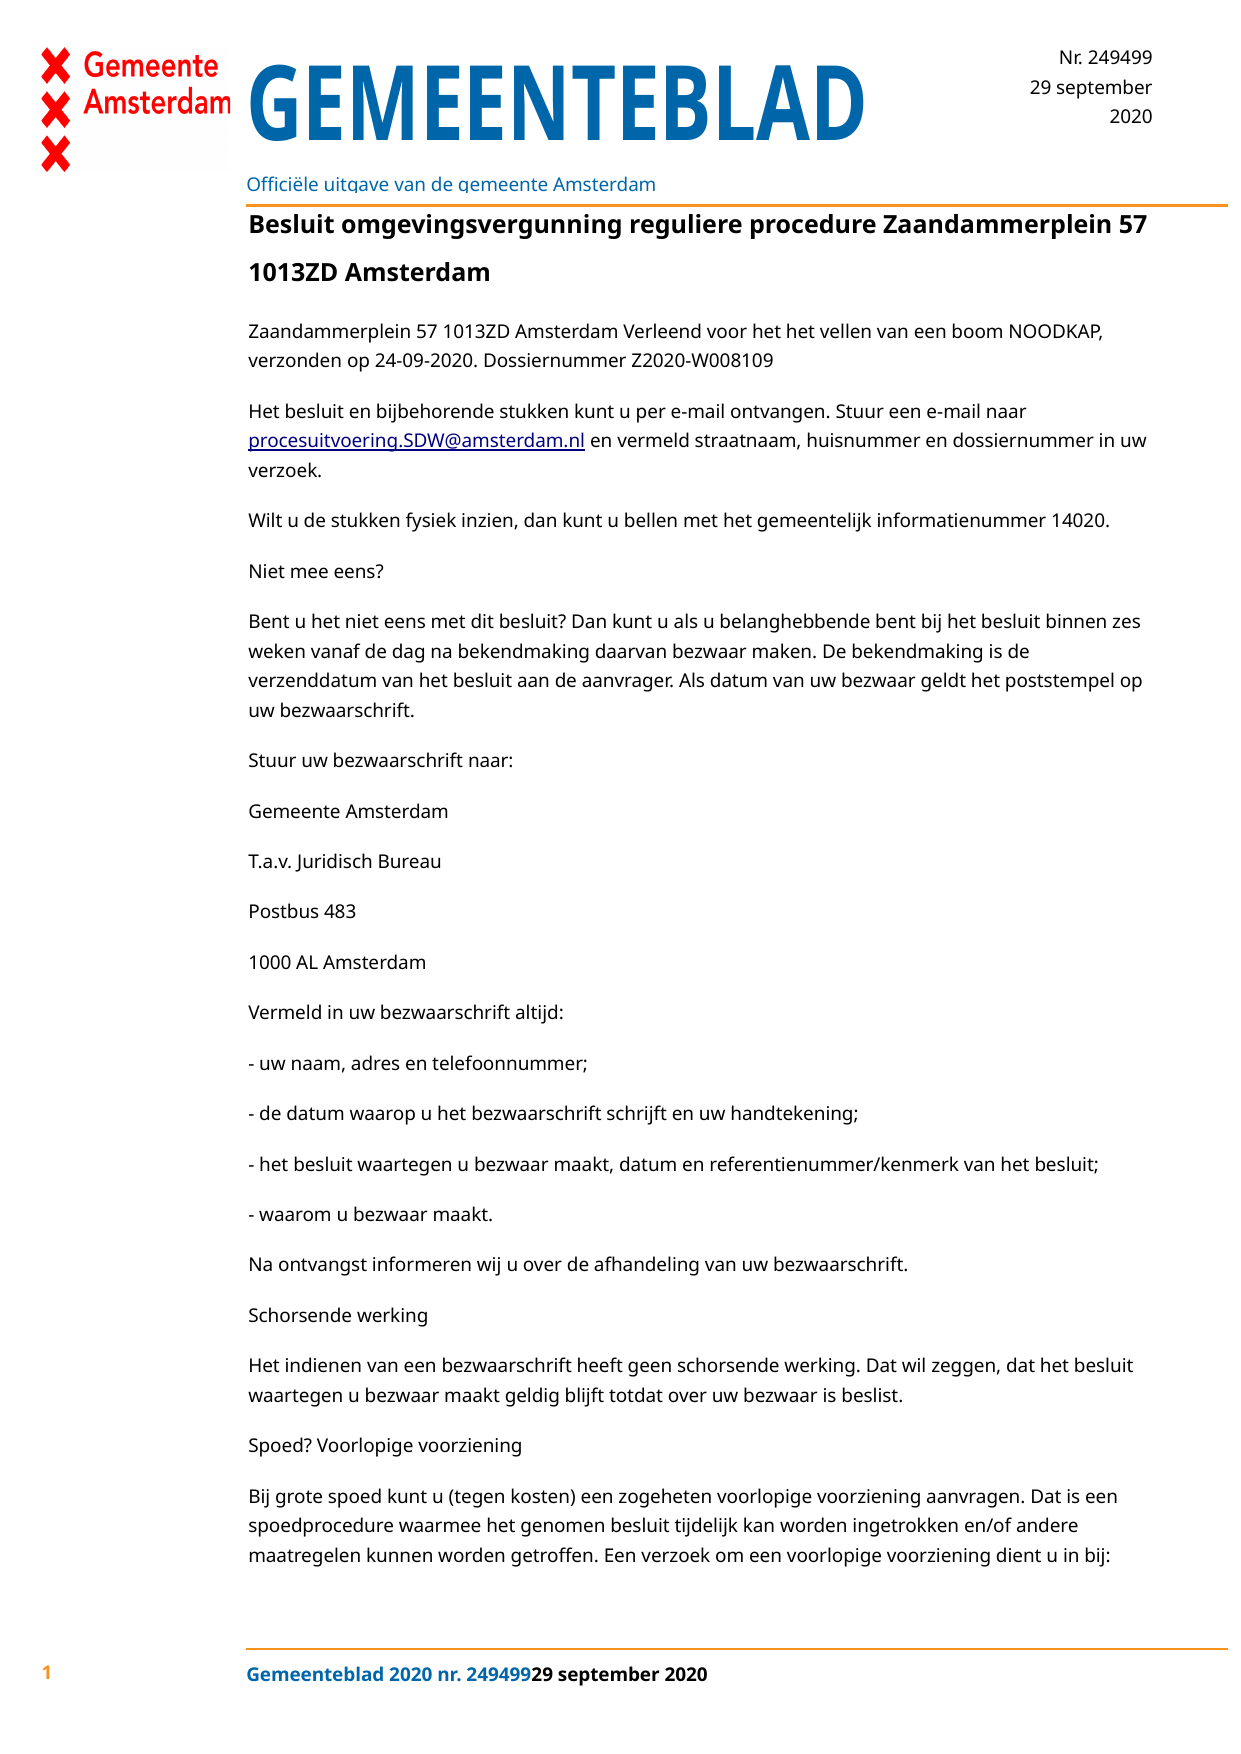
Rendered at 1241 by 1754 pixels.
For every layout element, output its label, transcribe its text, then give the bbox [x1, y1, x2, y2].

text - het besluit waartegen u bezwaar maakt, datum en referentienummer/kenmerk van het besluit; [248, 1151, 1152, 1177]
text Bij grote spoed kunt u (tegen kosten) een zogeheten voorlopige voorziening aanvragen. Dat is een spoedprocedure waarmee het genomen besluit tijdelijk kan worden ingetrokken en/of andere maatregelen kunnen worden getroffen. Een verzoek om een voorlopige voorziening dient u in bij: [248, 1483, 1152, 1568]
text Spoed? Voorlopige voorziening [248, 1432, 1152, 1458]
text Wilt u de stukken fysiek inzien, dan kunt u bellen met het gemeentelijk informatienummer 14020. [248, 507, 1152, 533]
text Het besluit en bijbehorende stukken kunt u per e-mail ontvangen. Stuur een e-mail naar procesuitvoering.SDW@amsterdam.nl en vermeld straatnaam, huisnummer en dossiernummer in uw verzoek. [248, 398, 1152, 483]
text Bent u het niet eens met dit besluit? Dan kunt u als u belanghebbende bent bij het besluit binnen zes weken vanaf de dag na bekendmaking daarvan bezwaar maken. De bekendmaking is de verzenddatum van het besluit aan de aanvrager. Als datum van uw bezwaar geldt het poststempel op uw bezwaarschrift. [248, 608, 1152, 723]
text Schorsende werking [248, 1302, 1152, 1328]
text 1000 AL Amsterdam [248, 949, 1152, 975]
text Postbus 483 [248, 899, 1152, 924]
text Stuur uw bezwaarschrift naar: [248, 747, 1152, 773]
text Zaandammerplein 57 1013ZD Amsterdam Verleend voor het het vellen van een boom NOODKAP, verzonden op 24-09-2020. Dossiernummer Z2020-W008109 [248, 318, 1152, 373]
picture [41, 47, 231, 172]
text T.a.v. Juridisch Bureau [248, 848, 1152, 874]
text Niet mee eens? [248, 558, 1152, 584]
text Het indienen van een bezwaarschrift heeft geen schorsende werking. Dat wil zeggen, dat het besluit waartegen u bezwaar maakt geldig blijft totdat over uw bezwaar is beslist. [248, 1352, 1152, 1408]
text Na ontvangst informeren wij u over de afhandeling van uw bezwaarschrift. [248, 1252, 1152, 1277]
text Vermeld in uw bezwaarschrift altijd: [248, 999, 1152, 1025]
text - de datum waarop u het bezwaarschrift schrijft en uw handtekening; [248, 1100, 1152, 1126]
text Besluit omgevingsvergunning reguliere procedure Zaandammerplein 57 1013ZD Amsterdam [248, 207, 1152, 288]
text - waarom u bezwaar maakt. [248, 1201, 1152, 1227]
text - uw naam, adres en telefoonnummer; [248, 1050, 1152, 1076]
text Gemeente Amsterdam [248, 798, 1152, 824]
